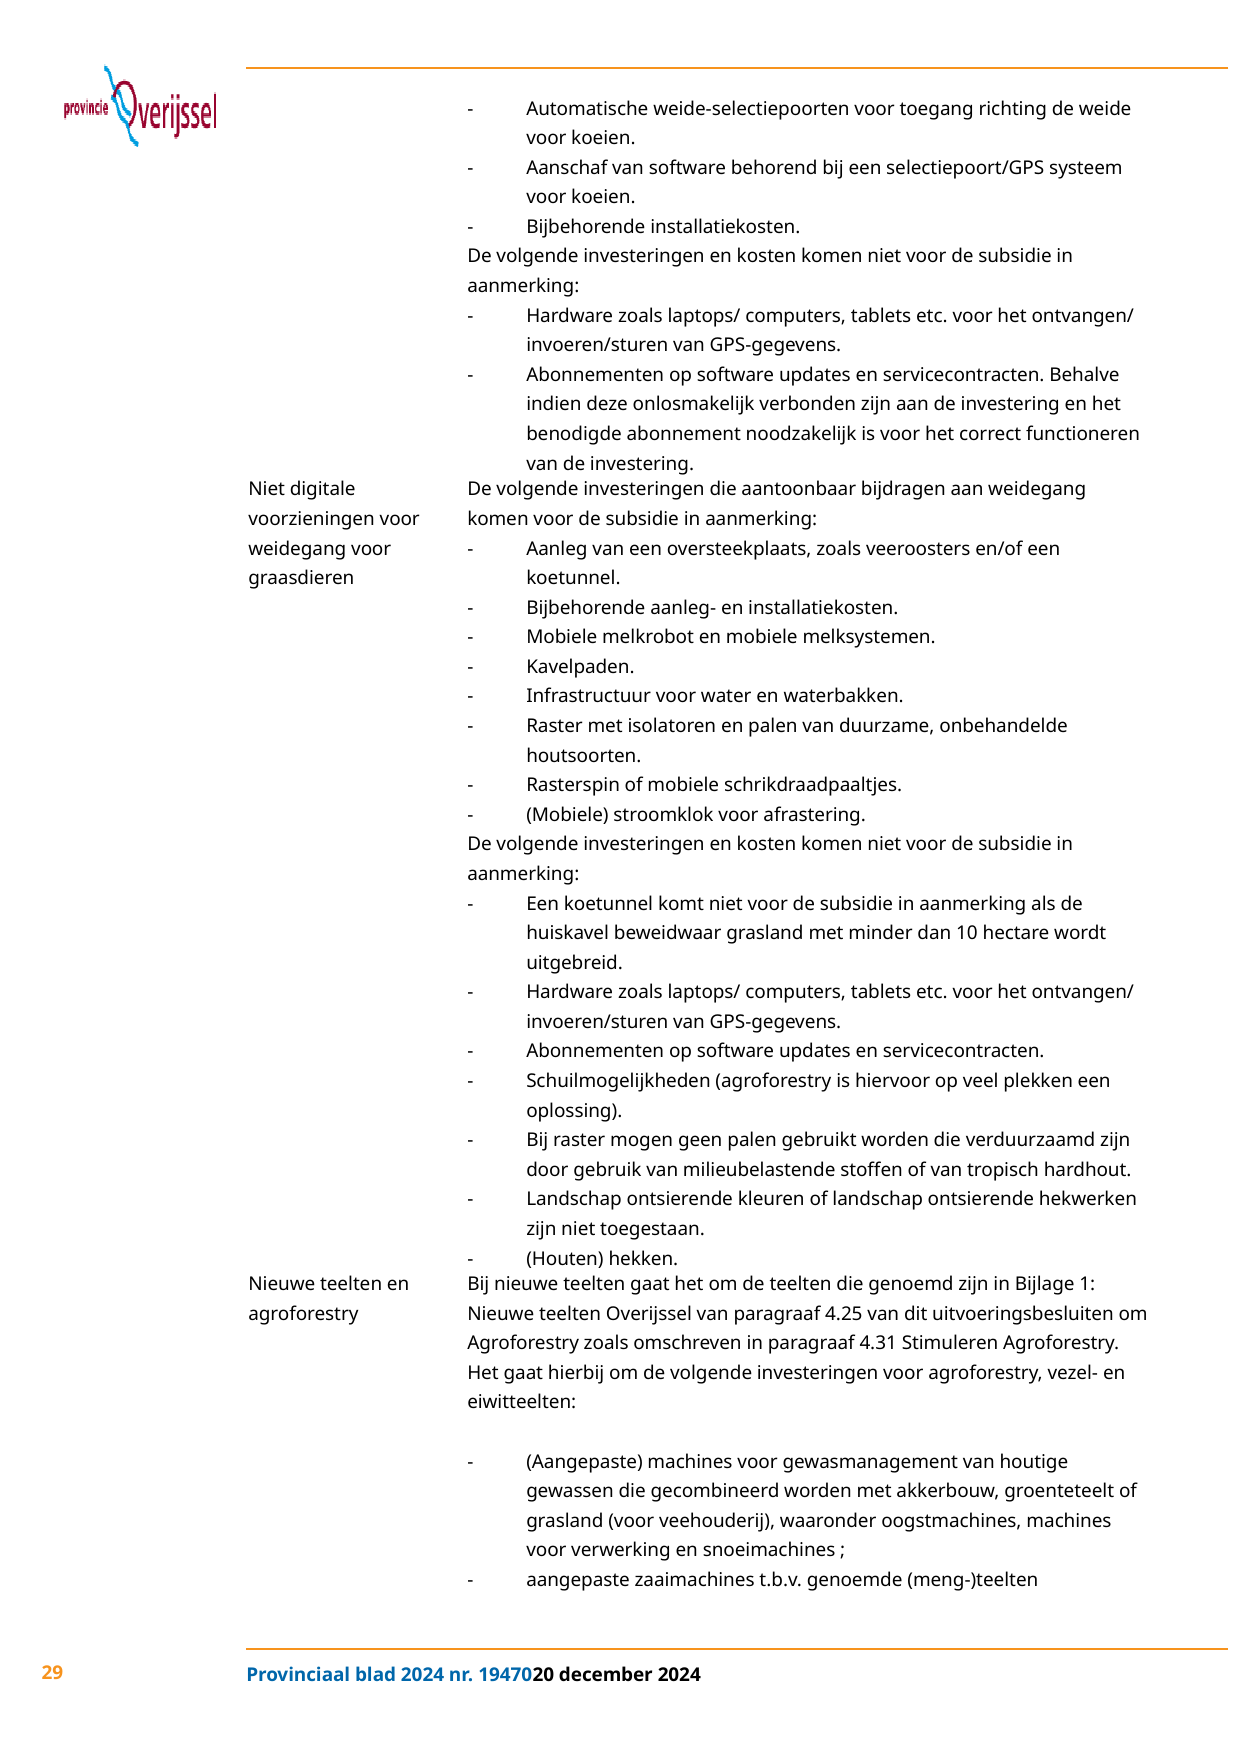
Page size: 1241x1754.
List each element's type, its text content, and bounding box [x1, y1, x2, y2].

table_cell Niet digitale voorzieningen voor weidegang voor graasdieren [248, 476, 467, 1270]
picture [41, 47, 231, 172]
table_cell [248, 95, 467, 476]
table_cell Bij nieuwe teelten gaat het om de teelten die genoemd zijn in Bijlage 1: Nieuwe teelten Overijssel van paragraaf 4.25 van dit uitvoeringsbesluiten om Agroforestry zoals omschreven in paragraaf 4.31 Stimuleren Agroforestry. Het gaat hierbij om de volgende investeringen voor agroforestry, vezel- en eiwitteelten: (Aangepaste) machines voor gewasmanagement van houtige gewassen die gecombineerd worden met akkerbouw, groenteteelt of grasland (voor veehouderij), waaronder oogstmachines, machines voor verwerking en snoeimachines ; aangepaste zaaimachines t.b.v. genoemde (meng-)teelten [467, 1270, 1152, 1592]
table_cell Nieuwe teelten en agroforestry [248, 1270, 467, 1592]
table_cell Automatische weide-selectiepoorten voor toegang richting de weide voor koeien. Aanschaf van software behorend bij een selectiepoort/GPS systeem voor koeien. Bijbehorende installatiekosten. De volgende investeringen en kosten komen niet voor de subsidie in aanmerking: Hardware zoals laptops/ computers, tablets etc. voor het ontvangen/ invoeren/sturen van GPS-gegevens. Abonnementen op software updates en servicecontracten. Behalve indien deze onlosmakelijk verbonden zijn aan de investering en het benodigde abonnement noodzakelijk is voor het correct functioneren van de investering. [467, 95, 1152, 476]
table_cell De volgende investeringen die aantoonbaar bijdragen aan weidegang komen voor de subsidie in aanmerking: Aanleg van een oversteekplaats, zoals veeroosters en/of een koetunnel. Bijbehorende aanleg- en installatiekosten. Mobiele melkrobot en mobiele melksystemen. Kavelpaden. Infrastructuur voor water en waterbakken. Raster met isolatoren en palen van duurzame, onbehandelde houtsoorten. Rasterspin of mobiele schrikdraadpaaltjes. (Mobiele) stroomklok voor afrastering. De volgende investeringen en kosten komen niet voor de subsidie in aanmerking: Een koetunnel komt niet voor de subsidie in aanmerking als de huiskavel beweidwaar grasland met minder dan 10 hectare wordt uitgebreid. Hardware zoals laptops/ computers, tablets etc. voor het ontvangen/ invoeren/sturen van GPS-gegevens. Abonnementen op software updates en servicecontracten. Schuilmogelijkheden (agroforestry is hiervoor op veel plekken een oplossing). Bij raster mogen geen palen gebruikt worden die verduurzaamd zijn door gebruik van milieubelastende stoffen of van tropisch hardhout. Landschap ontsierende kleuren of landschap ontsierende hekwerken zijn niet toegestaan. (Houten) hekken. [467, 476, 1152, 1270]
